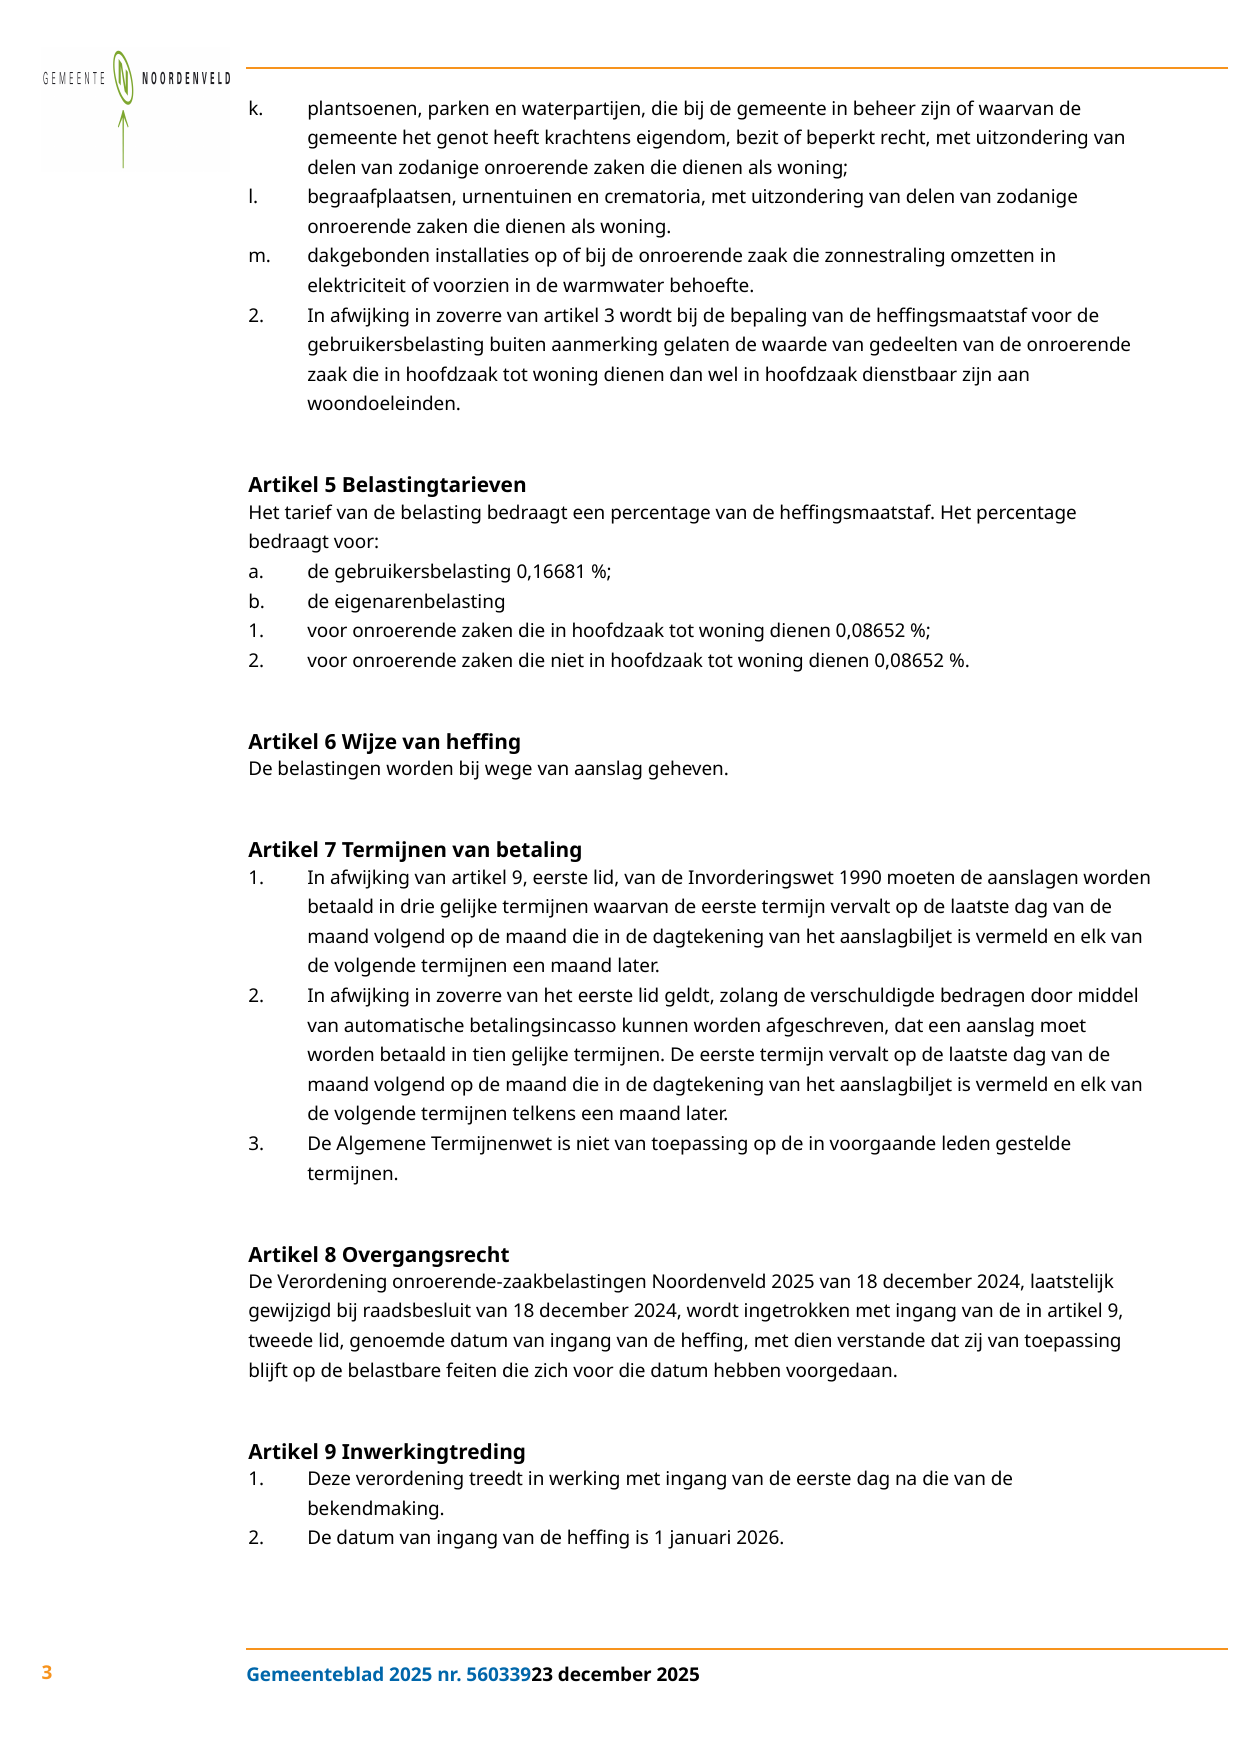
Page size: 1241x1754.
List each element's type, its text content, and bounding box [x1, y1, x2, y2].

text Artikel 8 Overgangsrecht [248, 1240, 1152, 1268]
text Artikel 6 Wijze van heffing [248, 727, 1152, 755]
list begraafplaatsen, urnentuinen en crematoria, met uitzondering van delen van zodanige onroerende zaken die dienen als woning. [248, 183, 1152, 239]
text Artikel 9 Inwerkingtreding [248, 1437, 1152, 1465]
text De Verordening onroerende-zaakbelastingen Noordenveld 2025 van 18 december 2024, laatstelijk gewijzigd bij raadsbesluit van 18 december 2024, wordt ingetrokken met ingang van de in artikel 9, tweede lid, genoemde datum van ingang van de heffing, met dien verstande dat zij van toepassing blijft op de belastbare feiten die zich voor die datum hebben voorgedaan. [248, 1268, 1152, 1383]
picture [41, 47, 231, 172]
list de eigenarenbelasting [248, 588, 1152, 613]
text Artikel 7 Termijnen van betaling [248, 835, 1152, 864]
list dakgebonden installaties op of bij de onroerende zaak die zonnestraling omzetten in elektriciteit of voorzien in de warmwater behoefte. [248, 243, 1152, 298]
list de gebruikersbelasting 0,16681 %; [248, 558, 1152, 584]
text De belastingen worden bij wege van aanslag geheven. [248, 755, 1152, 781]
list voor onroerende zaken die in hoofdzaak tot woning dienen 0,08652 %; [248, 617, 1152, 643]
list In afwijking in zoverre van het eerste lid geldt, zolang de verschuldigde bedragen door middel van automatische betalingsincasso kunnen worden afgeschreven, dat een aanslag moet worden betaald in tien gelijke termijnen. De eerste termijn vervalt op de laatste dag van de maand volgend op de maand die in de dagtekening van het aanslagbiljet is vermeld en elk van de volgende termijnen telkens een maand later. [248, 982, 1152, 1126]
list In afwijking van artikel 9, eerste lid, van de Invorderingswet 1990 moeten de aanslagen worden betaald in drie gelijke termijnen waarvan de eerste termijn vervalt op de laatste dag van de maand volgend op de maand die in de dagtekening van het aanslagbiljet is vermeld en elk van de volgende termijnen een maand later. [248, 864, 1152, 978]
text Het tarief van de belasting bedraagt een percentage van de heffingsmaatstaf. Het percentage bedraagt voor: [248, 499, 1152, 554]
list voor onroerende zaken die niet in hoofdzaak tot woning dienen 0,08652 %. [248, 647, 1152, 673]
list plantsoenen, parken en waterpartijen, die bij de gemeente in beheer zijn of waarvan de gemeente het genot heeft krachtens eigendom, bezit of beperkt recht, met uitzondering van delen van zodanige onroerende zaken die dienen als woning; [248, 95, 1152, 180]
list De Algemene Termijnenwet is niet van toepassing op de in voorgaande leden gestelde termijnen. [248, 1130, 1152, 1185]
text Artikel 5 Belastingtarieven [248, 471, 1152, 499]
list In afwijking in zoverre van artikel 3 wordt bij de bepaling van de heffingsmaatstaf voor de gebruikersbelasting buiten aanmerking gelaten de waarde van gedeelten van de onroerende zaak die in hoofdzaak tot woning dienen dan wel in hoofdzaak dienstbaar zijn aan woondoeleinden. [248, 302, 1152, 416]
list De datum van ingang van de heffing is 1 januari 2026. [248, 1524, 1152, 1550]
list Deze verordening treedt in werking met ingang van de eerste dag na die van de bekendmaking. [248, 1465, 1152, 1521]
